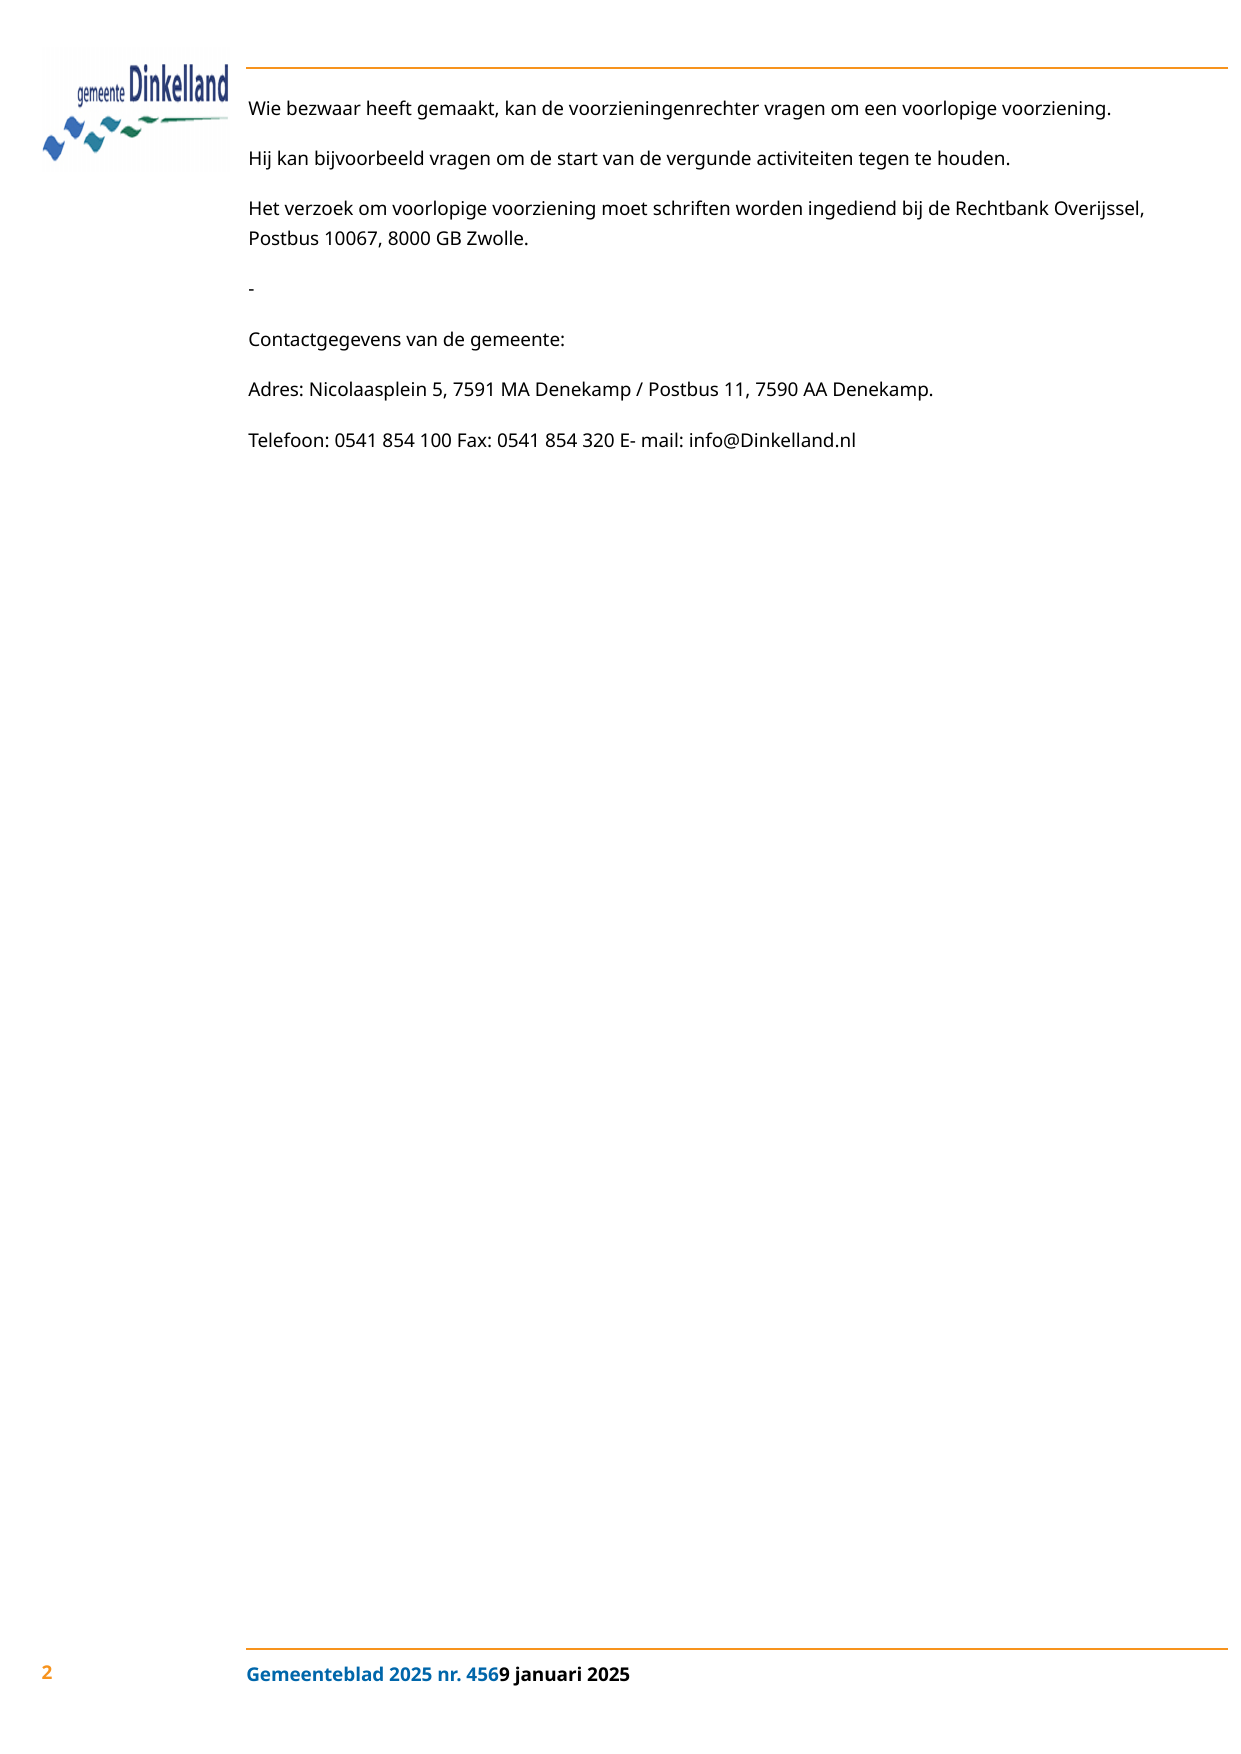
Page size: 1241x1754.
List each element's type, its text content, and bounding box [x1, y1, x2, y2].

text Hij kan bijvoorbeeld vragen om de start van de vergunde activiteiten tegen te houden. [248, 145, 1152, 171]
text Adres: Nicolaasplein 5, 7591 MA Denekamp / Postbus 11, 7590 AA Denekamp. [248, 376, 1152, 402]
text Het verzoek om voorlopige voorziening moet schriften worden ingediend bij de Rechtbank Overijssel, Postbus 10067, 8000 GB Zwolle. [248, 196, 1152, 251]
text Wie bezwaar heeft gemaakt, kan de voorzieningenrechter vragen om een voorlopige voorziening. [248, 95, 1152, 121]
picture [41, 47, 231, 172]
text Telefoon: 0541 854 100 Fax: 0541 854 320 E- mail: info@Dinkelland.nl [248, 427, 1152, 453]
text Contactgegevens van de gemeente: [248, 326, 1152, 352]
text - [248, 276, 1152, 301]
